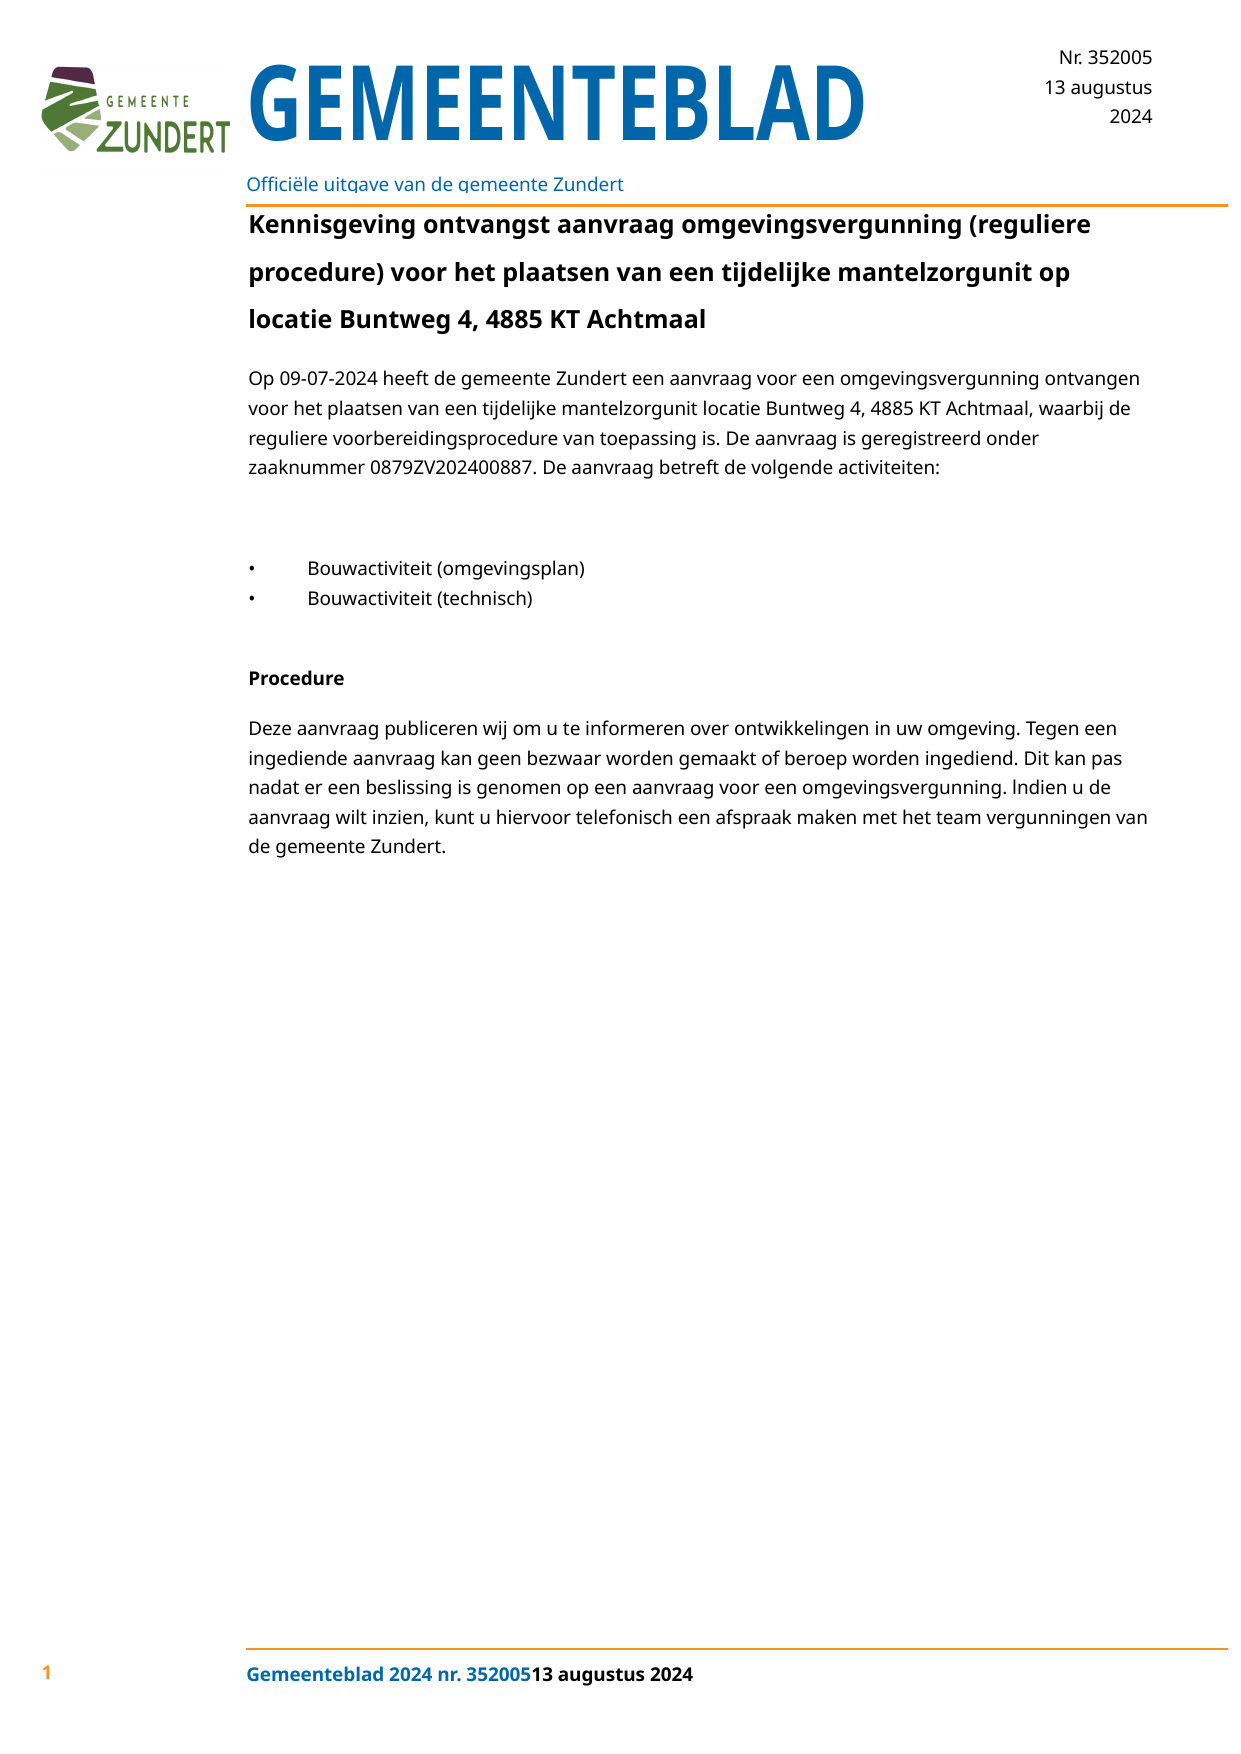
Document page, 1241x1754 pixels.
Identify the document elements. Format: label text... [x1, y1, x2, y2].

text Procedure [248, 665, 1152, 690]
text Deze aanvraag publiceren wij om u te informeren over ontwikkelingen in uw omgeving. Tegen een ingediende aanvraag kan geen bezwaar worden gemaakt of beroep worden ingediend. Dit kan pas nadat er een beslissing is genomen op een aanvraag voor een omgevingsvergunning. lndien u de aanvraag wilt inzien, kunt u hiervoor telefonisch een afspraak maken met het team vergunningen van de gemeente Zundert. [248, 715, 1152, 859]
list Bouwactiviteit (technisch) [248, 585, 1152, 610]
list Bouwactiviteit (omgevingsplan) [248, 555, 1152, 581]
text Kennisgeving ontvangst aanvraag omgevingsvergunning (reguliere procedure) voor het plaatsen van een tijdelijke mantelzorgunit op locatie Buntweg 4, 4885 KT Achtmaal [248, 207, 1152, 336]
picture [41, 47, 231, 172]
text Op 09-07-2024 heeft de gemeente Zundert een aanvraag voor een omgevingsvergunning ontvangen voor het plaatsen van een tijdelijke mantelzorgunit locatie Buntweg 4, 4885 KT Achtmaal, waarbij de reguliere voorbereidingsprocedure van toepassing is. De aanvraag is geregistreerd onder zaaknummer 0879ZV202400887. De aanvraag betreft de volgende activiteiten: [248, 366, 1152, 480]
